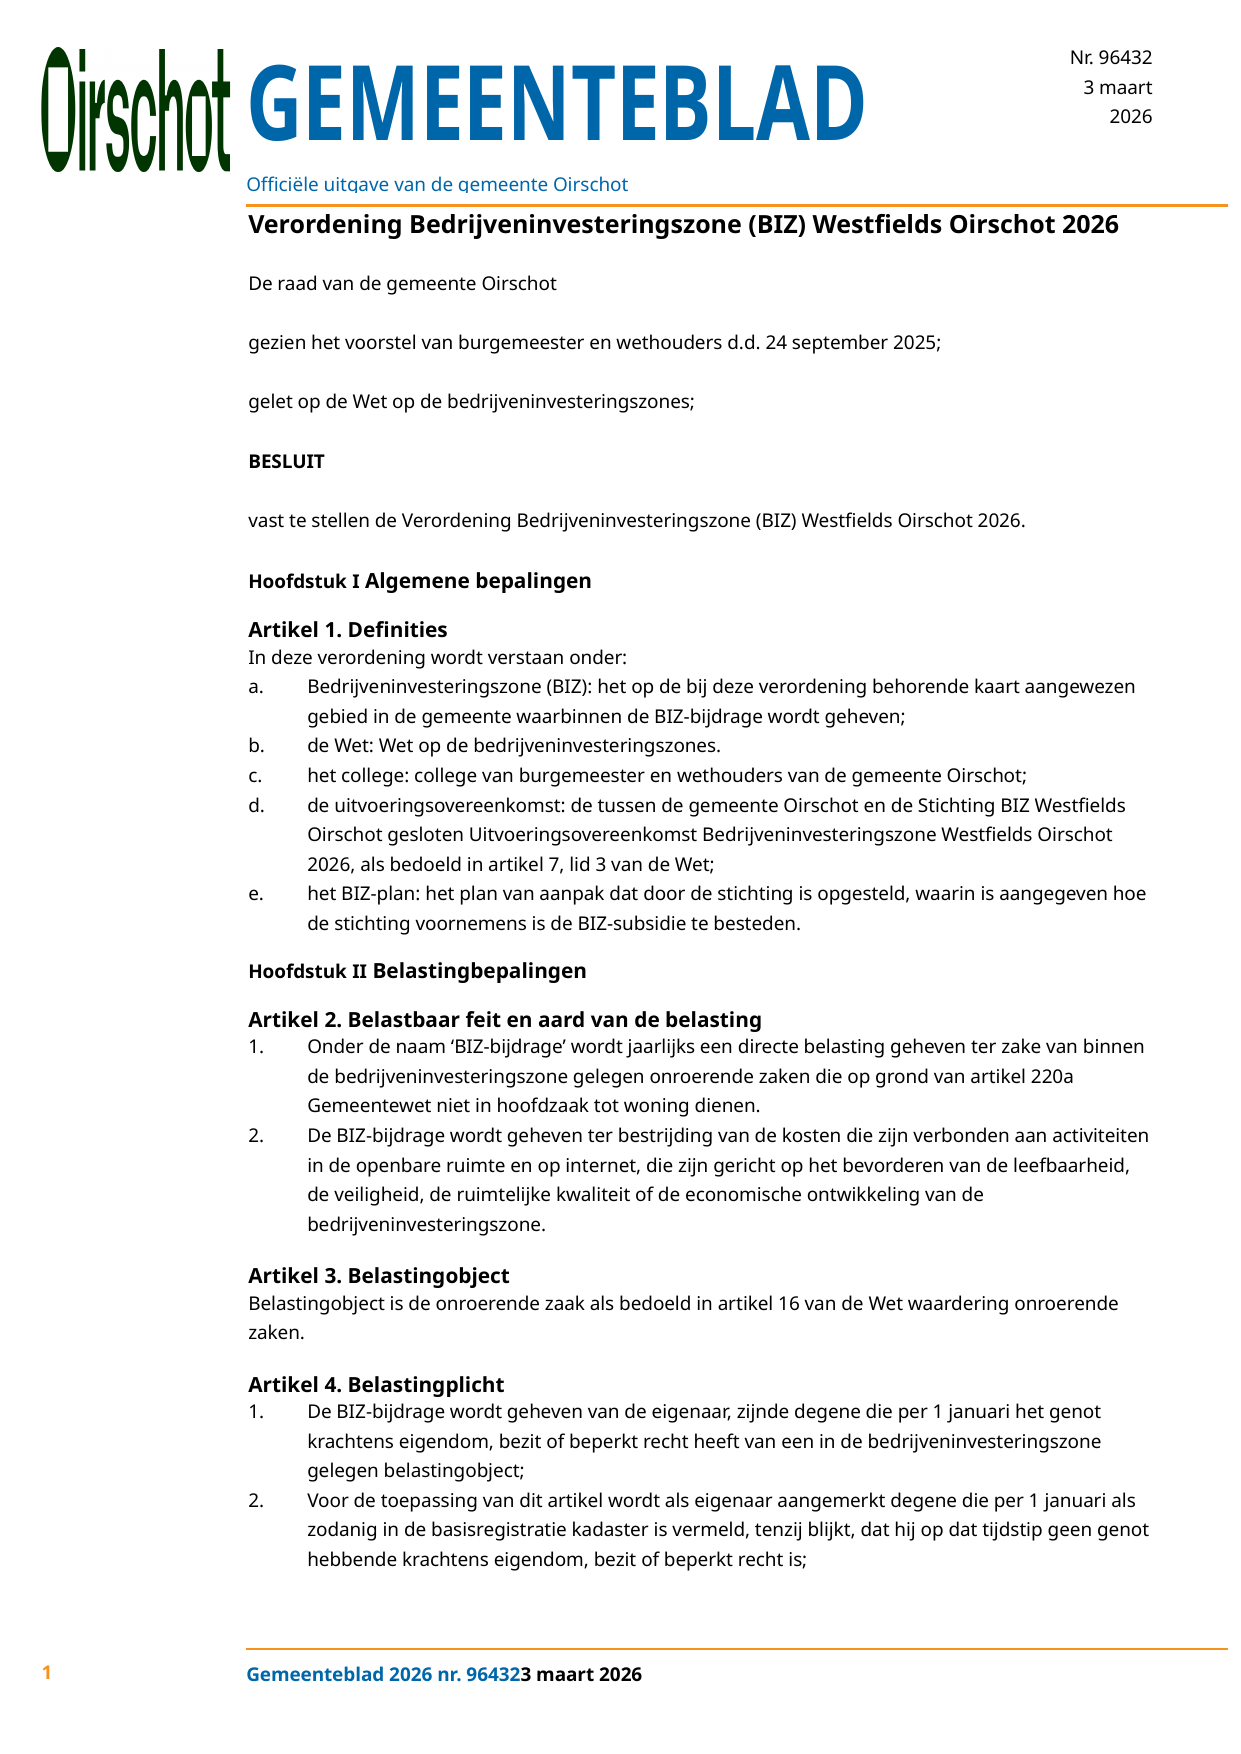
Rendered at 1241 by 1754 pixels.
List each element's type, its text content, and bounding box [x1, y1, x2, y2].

text De raad van de gemeente Oirschot [248, 270, 1152, 296]
text vast te stellen de Verordening Bedrijveninvesteringszone (BIZ) Westfields Oirschot 2026. [248, 507, 1152, 533]
list Voor de toepassing van dit artikel wordt als eigenaar aangemerkt degene die per 1 januari als zodanig in de basisregistratie kadaster is vermeld, tenzij blijkt, dat hij op dat tijdstip geen genot hebbende krachtens eigendom, bezit of beperkt recht is; [248, 1487, 1152, 1572]
text In deze verordening wordt verstaan onder: [248, 644, 1152, 669]
list De BIZ-bijdrage wordt geheven van de eigenaar, zijnde degene die per 1 januari het genot krachtens eigendom, bezit of beperkt recht heeft van een in de bedrijveninvesteringszone gelegen belastingobject; [248, 1398, 1152, 1483]
text Hoofdstuk II Belastingbepalingen [248, 956, 1152, 984]
list de uitvoeringsovereenkomst: de tussen de gemeente Oirschot en de Stichting BIZ Westfields Oirschot gesloten Uitvoeringsovereenkomst Bedrijveninvesteringszone Westfields Oirschot 2026, als bedoeld in artikel 7, lid 3 van de Wet; [248, 792, 1152, 877]
text Artikel 3. Belastingobject [248, 1261, 1152, 1290]
text Verordening Bedrijveninvesteringszone (BIZ) Westfields Oirschot 2026 [248, 207, 1152, 241]
list de Wet: Wet op de bedrijveninvesteringszones. [248, 733, 1152, 758]
text Artikel 2. Belastbaar feit en aard van de belasting [248, 1005, 1152, 1033]
list Bedrijveninvesteringszone (BIZ): het op de bij deze verordening behorende kaart aangewezen gebied in de gemeente waarbinnen de BIZ-bijdrage wordt geheven; [248, 673, 1152, 729]
list Onder de naam ‘BIZ-bijdrage’ wordt jaarlijks een directe belasting geheven ter zake van binnen de bedrijveninvesteringszone gelegen onroerende zaken die op grond van artikel 220a Gemeentewet niet in hoofdzaak tot woning dienen. [248, 1033, 1152, 1118]
text gelet op de Wet op de bedrijveninvesteringszones; [248, 389, 1152, 414]
text Artikel 4. Belastingplicht [248, 1370, 1152, 1398]
list het BIZ-plan: het plan van aanpak dat door de stichting is opgesteld, waarin is aangegeven hoe de stichting voornemens is de BIZ-subsidie te besteden. [248, 881, 1152, 936]
text gezien het voorstel van burgemeester en wethouders d.d. 24 september 2025; [248, 329, 1152, 355]
list De BIZ-bijdrage wordt geheven ter bestrijding van de kosten die zijn verbonden aan activiteiten in de openbare ruimte en op internet, die zijn gericht op het bevorderen van de leefbaarheid, de veiligheid, de ruimtelijke kwaliteit of de economische ontwikkeling van de bedrijveninvesteringszone. [248, 1122, 1152, 1237]
text Hoofdstuk I Algemene bepalingen [248, 566, 1152, 594]
picture [41, 47, 231, 172]
list het college: college van burgemeester en wethouders van de gemeente Oirschot; [248, 762, 1152, 788]
text Belastingobject is de onroerende zaak als bedoeld in artikel 16 van de Wet waardering onroerende zaken. [248, 1290, 1152, 1345]
text Artikel 1. Definities [248, 615, 1152, 644]
text BESLUIT [248, 448, 1152, 473]
